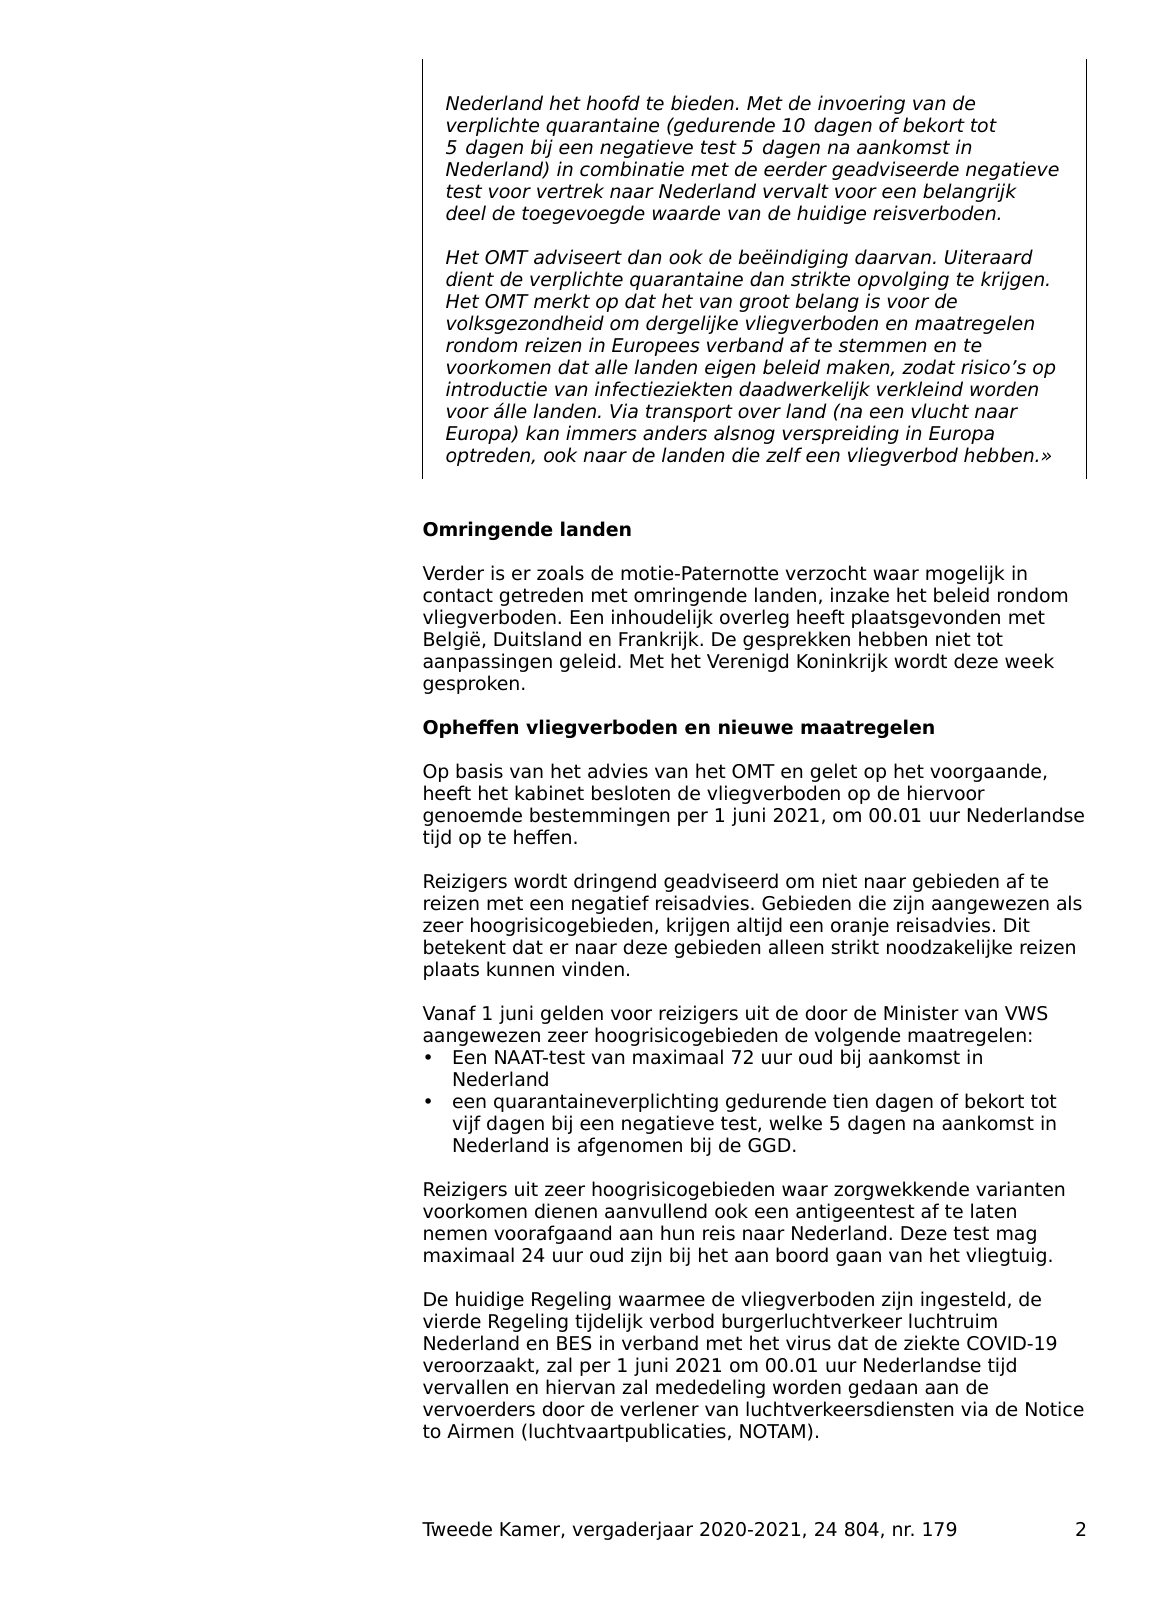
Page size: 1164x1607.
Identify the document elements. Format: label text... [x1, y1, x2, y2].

text De huidige Regeling waarmee de vliegverboden zijn ingesteld, de vierde Regeling tijdelijk verbod burgerluchtverkeer luchtruim Nederland en BES in verband met het virus dat de ziekte COVID-19 veroorzaakt, zal per 1 juni 2021 om 00.01 uur Nederlandse tijd vervallen en hiervan zal mededeling worden gedaan aan de vervoerders door de verlener van luchtverkeersdiensten via de Notice to Airmen (luchtvaartpublicaties, NOTAM). [422, 1289, 1087, 1443]
table_header Nederland het hoofd te bieden. Met de invoering van de verplichte quarantaine (gedurende 10 dagen of bekort tot 5 dagen bij een negatieve test 5 dagen na aankomst in Nederland) in combinatie met de eerder geadviseerde negatieve test voor vertrek naar Nederland vervalt voor een belangrijk deel de toegevoegde waarde van de huidige reisverboden. Het OMT adviseert dan ook de beëindiging daarvan. Uiteraard dient de verplichte quarantaine dan strikte opvolging te krijgen. Het OMT merkt op dat het van groot belang is voor de volksgezondheid om dergelijke vliegverboden en maatregelen rondom reizen in Europees verband af te stemmen en te voorkomen dat alle landen eigen beleid maken, zodat risico’s op introductie van infectieziekten daadwerkelijk verkleind worden voor álle landen. Via transport over land (na een vlucht naar Europa) kan immers anders alsnog verspreiding in Europa optreden, ook naar de landen die zelf een vliegverbod hebben.» [423, 59, 1086, 479]
text • Een NAAT-test van maximaal 72 uur oud bij aankomst in Nederland [422, 1047, 1087, 1091]
subtitle Omringende landen [422, 518, 1087, 541]
subtitle Opheffen vliegverboden en nieuwe maatregelen [422, 717, 1087, 739]
text Reizigers uit zeer hoogrisicogebieden waar zorgwekkende varianten voorkomen dienen aanvullend ook een antigeentest af te laten nemen voorafgaand aan hun reis naar Nederland. Deze test mag maximaal 24 uur oud zijn bij het aan boord gaan van het vliegtuig. [422, 1179, 1087, 1267]
text Verder is er zoals de motie-Paternotte verzocht waar mogelijk in contact getreden met omringende landen, inzake het beleid rondom vliegverboden. Een inhoudelijk overleg heeft plaatsgevonden met België, Duitsland en Frankrijk. De gesprekken hebben niet tot aanpassingen geleid. Met het Verenigd Koninkrijk wordt deze week gesproken. [422, 563, 1087, 694]
text Op basis van het advies van het OMT en gelet op het voorgaande, heeft het kabinet besloten de vliegverboden op de hiervoor genoemde bestemmingen per 1 juni 2021, om 00.01 uur Nederlandse tijd op te heffen. [422, 761, 1087, 849]
text Vanaf 1 juni gelden voor reizigers uit de door de Minister van VWS aangewezen zeer hoogrisicogebieden de volgende maatregelen: [422, 1003, 1087, 1047]
text • een quarantaineverplichting gedurende tien dagen of bekort tot vijf dagen bij een negatieve test, welke 5 dagen na aankomst in Nederland is afgenomen bij de GGD. [422, 1091, 1087, 1157]
text Reizigers wordt dringend geadviseerd om niet naar gebieden af te reizen met een negatief reisadvies. Gebieden die zijn aangewezen als zeer hoogrisicogebieden, krijgen altijd een oranje reisadvies. Dit betekent dat er naar deze gebieden alleen strikt noodzakelijke reizen plaats kunnen vinden. [422, 871, 1087, 981]
